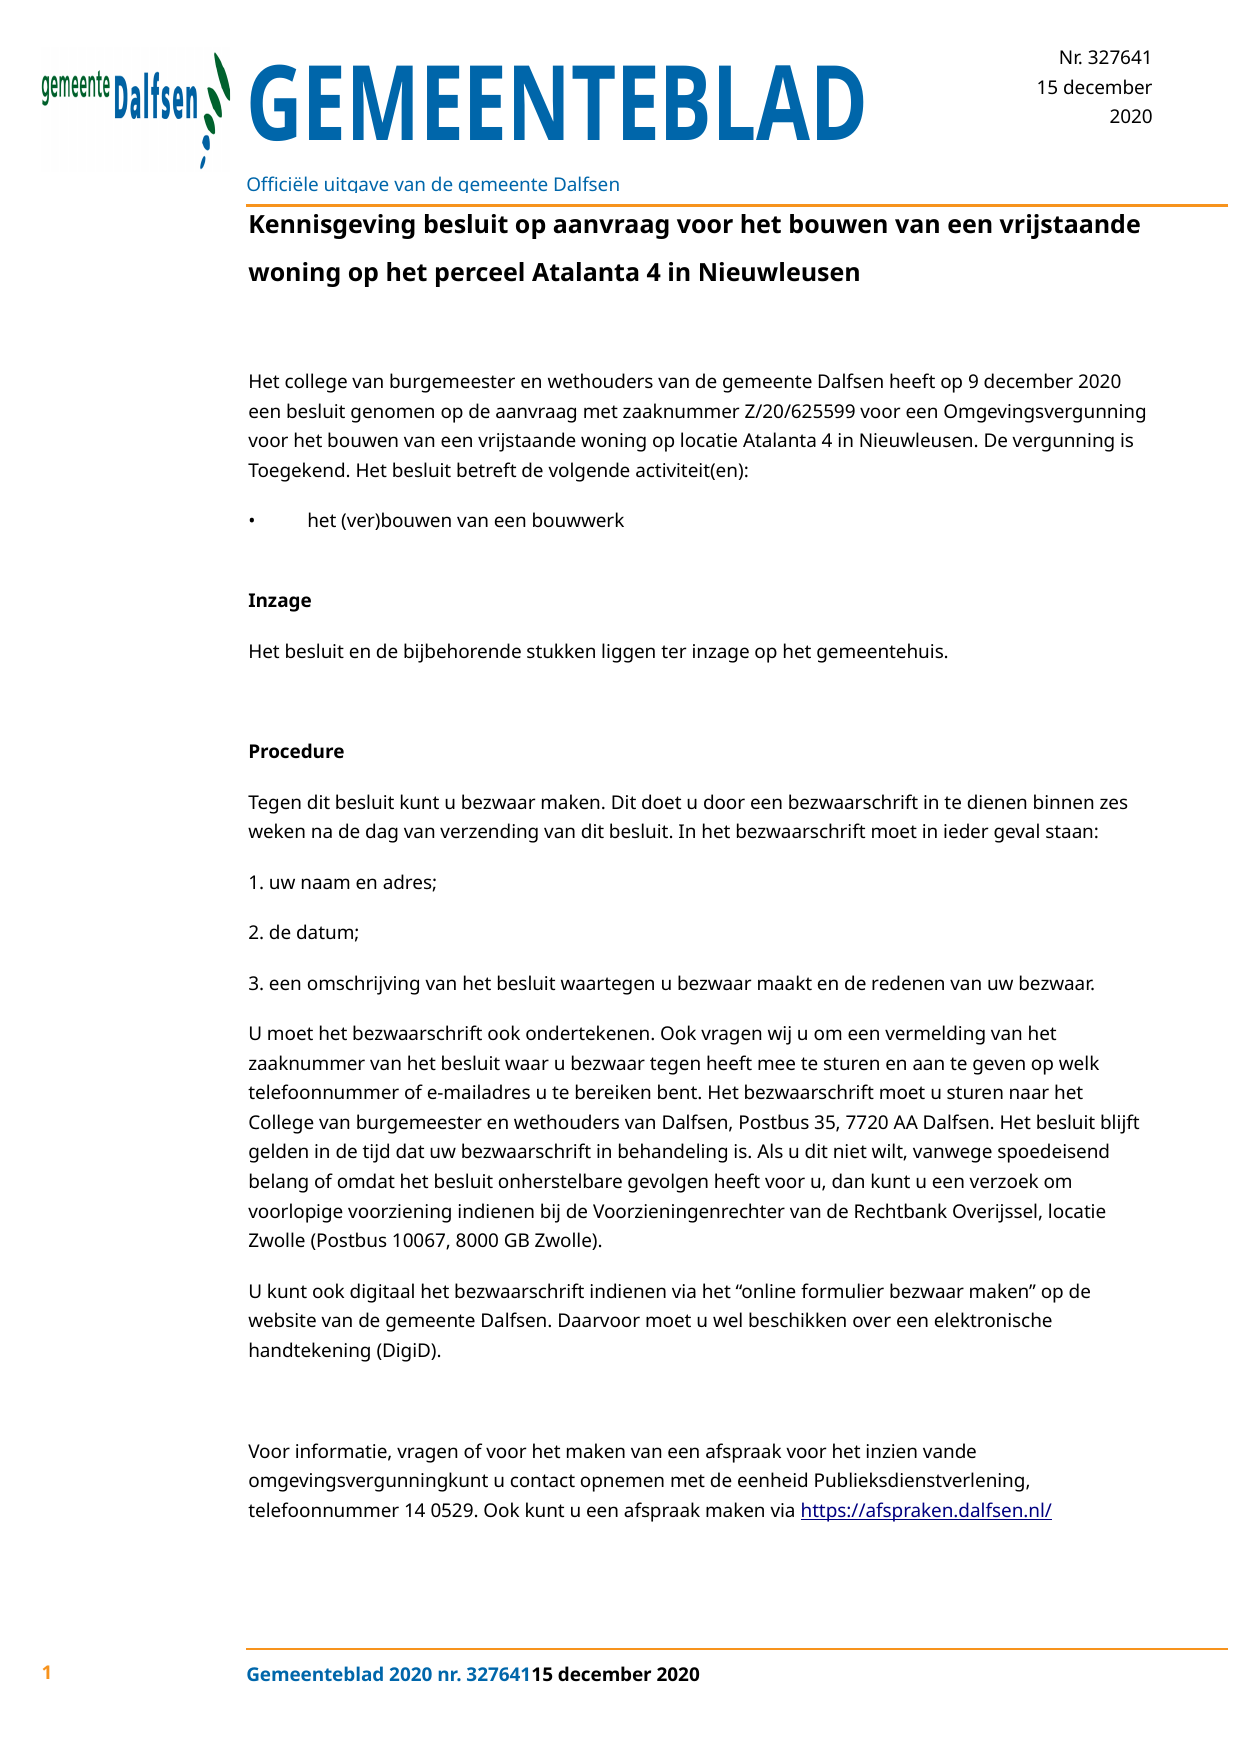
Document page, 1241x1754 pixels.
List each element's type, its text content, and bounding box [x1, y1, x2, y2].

text Procedure [248, 739, 1152, 764]
text U moet het bezwaarschrift ook ondertekenen. Ook vragen wij u om een vermelding van het zaaknummer van het besluit waar u bezwaar tegen heeft mee te sturen en aan te geven op welk telefoonnummer of e-mailadres u te bereiken bent. Het bezwaarschrift moet u sturen naar het College van burgemeester en wethouders van Dalfsen, Postbus 35, 7720 AA Dalfsen. Het besluit blijft gelden in de tijd dat uw bezwaarschrift in behandeling is. Als u dit niet wilt, vanwege spoedeisend belang of omdat het besluit onherstelbare gevolgen heeft voor u, dan kunt u een verzoek om voorlopige voorziening indienen bij de Voorzieningenrechter van de Rechtbank Overijssel, locatie Zwolle (Postbus 10067, 8000 GB Zwolle). [248, 1020, 1152, 1253]
text 1. uw naam en adres; [248, 869, 1152, 895]
text Tegen dit besluit kunt u bezwaar maken. Dit doet u door een bezwaarschrift in te dienen binnen zes weken na de dag van verzending van dit besluit. In het bezwaarschrift moet in ieder geval staan: [248, 789, 1152, 844]
text Inzage [248, 587, 1152, 613]
text Het besluit en de bijbehorende stukken liggen ter inzage op het gemeentehuis. [248, 638, 1152, 664]
text Kennisgeving besluit op aanvraag voor het bouwen van een vrijstaande woning op het perceel Atalanta 4 in Nieuwleusen [248, 207, 1152, 288]
text 2. de datum; [248, 919, 1152, 945]
picture [41, 47, 231, 172]
text Het college van burgemeester en wethouders van de gemeente Dalfsen heeft op 9 december 2020 een besluit genomen op de aanvraag met zaaknummer Z/20/625599 voor een Omgevingsvergunning voor het bouwen van een vrijstaande woning op locatie Atalanta 4 in Nieuwleusen. De vergunning is Toegekend. Het besluit betreft de volgende activiteit(en): [248, 368, 1152, 483]
list het (ver)bouwen van een bouwwerk [248, 507, 1152, 533]
text 3. een omschrijving van het besluit waartegen u bezwaar maakt en de redenen van uw bezwaar. [248, 970, 1152, 996]
text Voor informatie, vragen of voor het maken van een afspraak voor het inzien vande omgevingsvergunningkunt u contact opnemen met de eenheid Publieksdienstverlening, telefoonnummer 14 0529. Ook kunt u een afspraak maken via https://afspraken.dalfsen.nl/ [248, 1438, 1152, 1523]
text U kunt ook digitaal het bezwaarschrift indienen via het “online formulier bezwaar maken” op de website van de gemeente Dalfsen. Daarvoor moet u wel beschikken over een elektronische handtekening (DigiD). [248, 1278, 1152, 1363]
